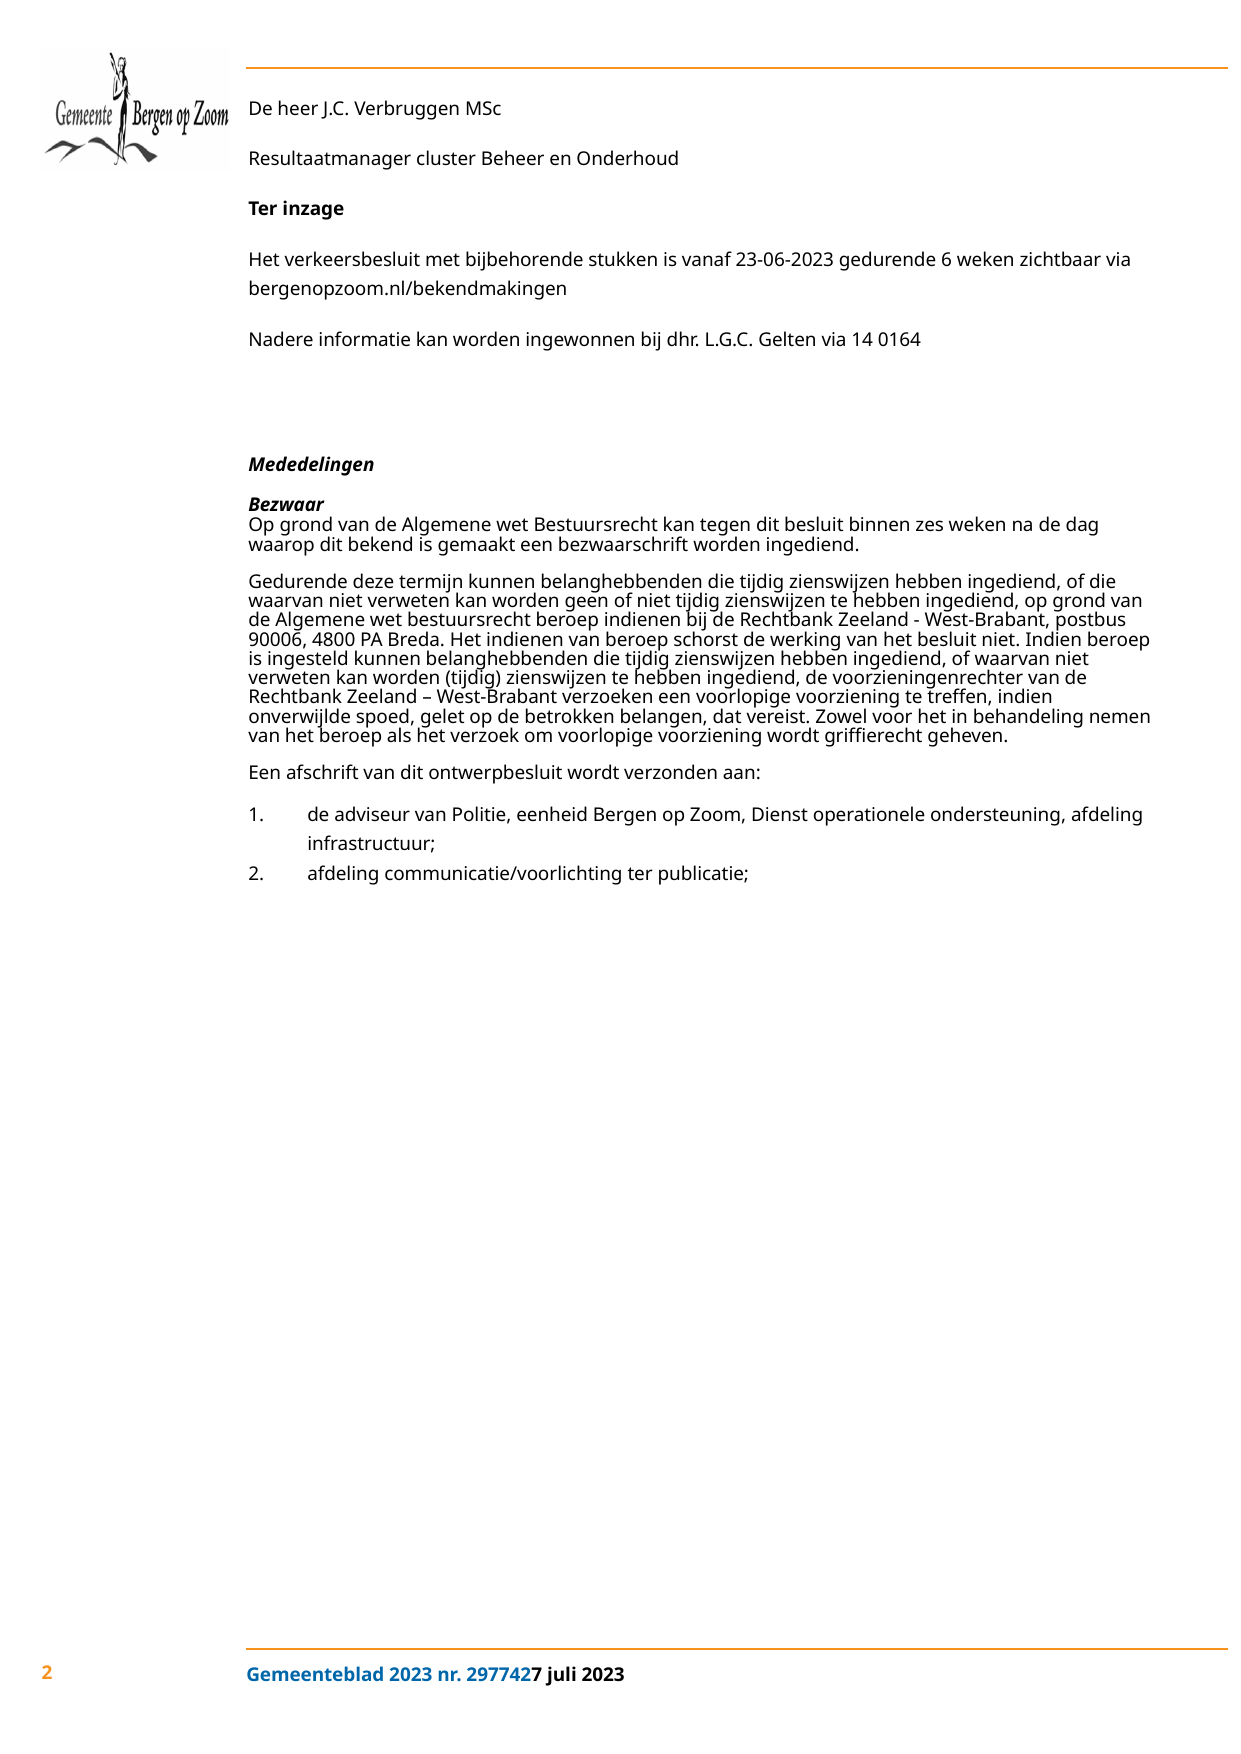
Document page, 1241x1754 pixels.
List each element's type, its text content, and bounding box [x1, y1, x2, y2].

text Ter inzage [248, 196, 1152, 221]
picture [41, 47, 231, 172]
text Resultaatmanager cluster Beheer en Onderhoud [248, 145, 1152, 171]
text Mededelingen [248, 451, 1152, 477]
text Bezwaar [248, 491, 1152, 516]
text Op grond van de Algemene wet Bestuursrecht kan tegen dit besluit binnen zes weken na de dag waarop dit bekend is gemaakt een bezwaarschrift worden ingediend. [248, 516, 1152, 555]
list de adviseur van Politie, eenheid Bergen op Zoom, Dienst operationele ondersteuning, afdeling infrastructuur; [248, 801, 1152, 856]
list afdeling communicatie/voorlichting ter publicatie; [248, 860, 1152, 886]
text Een afschrift van dit ontwerpbesluit wordt verzonden aan: [248, 764, 1152, 783]
text Het verkeersbesluit met bijbehorende stukken is vanaf 23-06-2023 gedurende 6 weken zichtbaar via bergenopzoom.nl/bekendmakingen [248, 246, 1152, 301]
text Nadere informatie kan worden ingewonnen bij dhr. L.G.C. Gelten via 14 0164 [248, 326, 1152, 352]
text Gedurende deze termijn kunnen belanghebbenden die tijdig zienswijzen hebben ingediend, of die waarvan niet verweten kan worden geen of niet tijdig zienswijzen te hebben ingediend, op grond van de Algemene wet bestuursrecht beroep indienen bij de Rechtbank Zeeland - West-Brabant, postbus 90006, 4800 PA Breda. Het indienen van beroep schorst de werking van het besluit niet. Indien beroep is ingesteld kunnen belanghebbenden die tijdig zienswijzen hebben ingediend, of waarvan niet verweten kan worden (tijdig) zienswijzen te hebben ingediend, de voorzieningenrechter van de Rechtbank Zeeland – West-Brabant verzoeken een voorlopige voorziening te treffen, indien onverwijlde spoed, gelet op de betrokken belangen, dat vereist. Zowel voor het in behandeling nemen van het beroep als het verzoek om voorlopige voorziening wordt griffierecht geheven. [248, 573, 1152, 746]
text De heer J.C. Verbruggen MSc [248, 95, 1152, 121]
